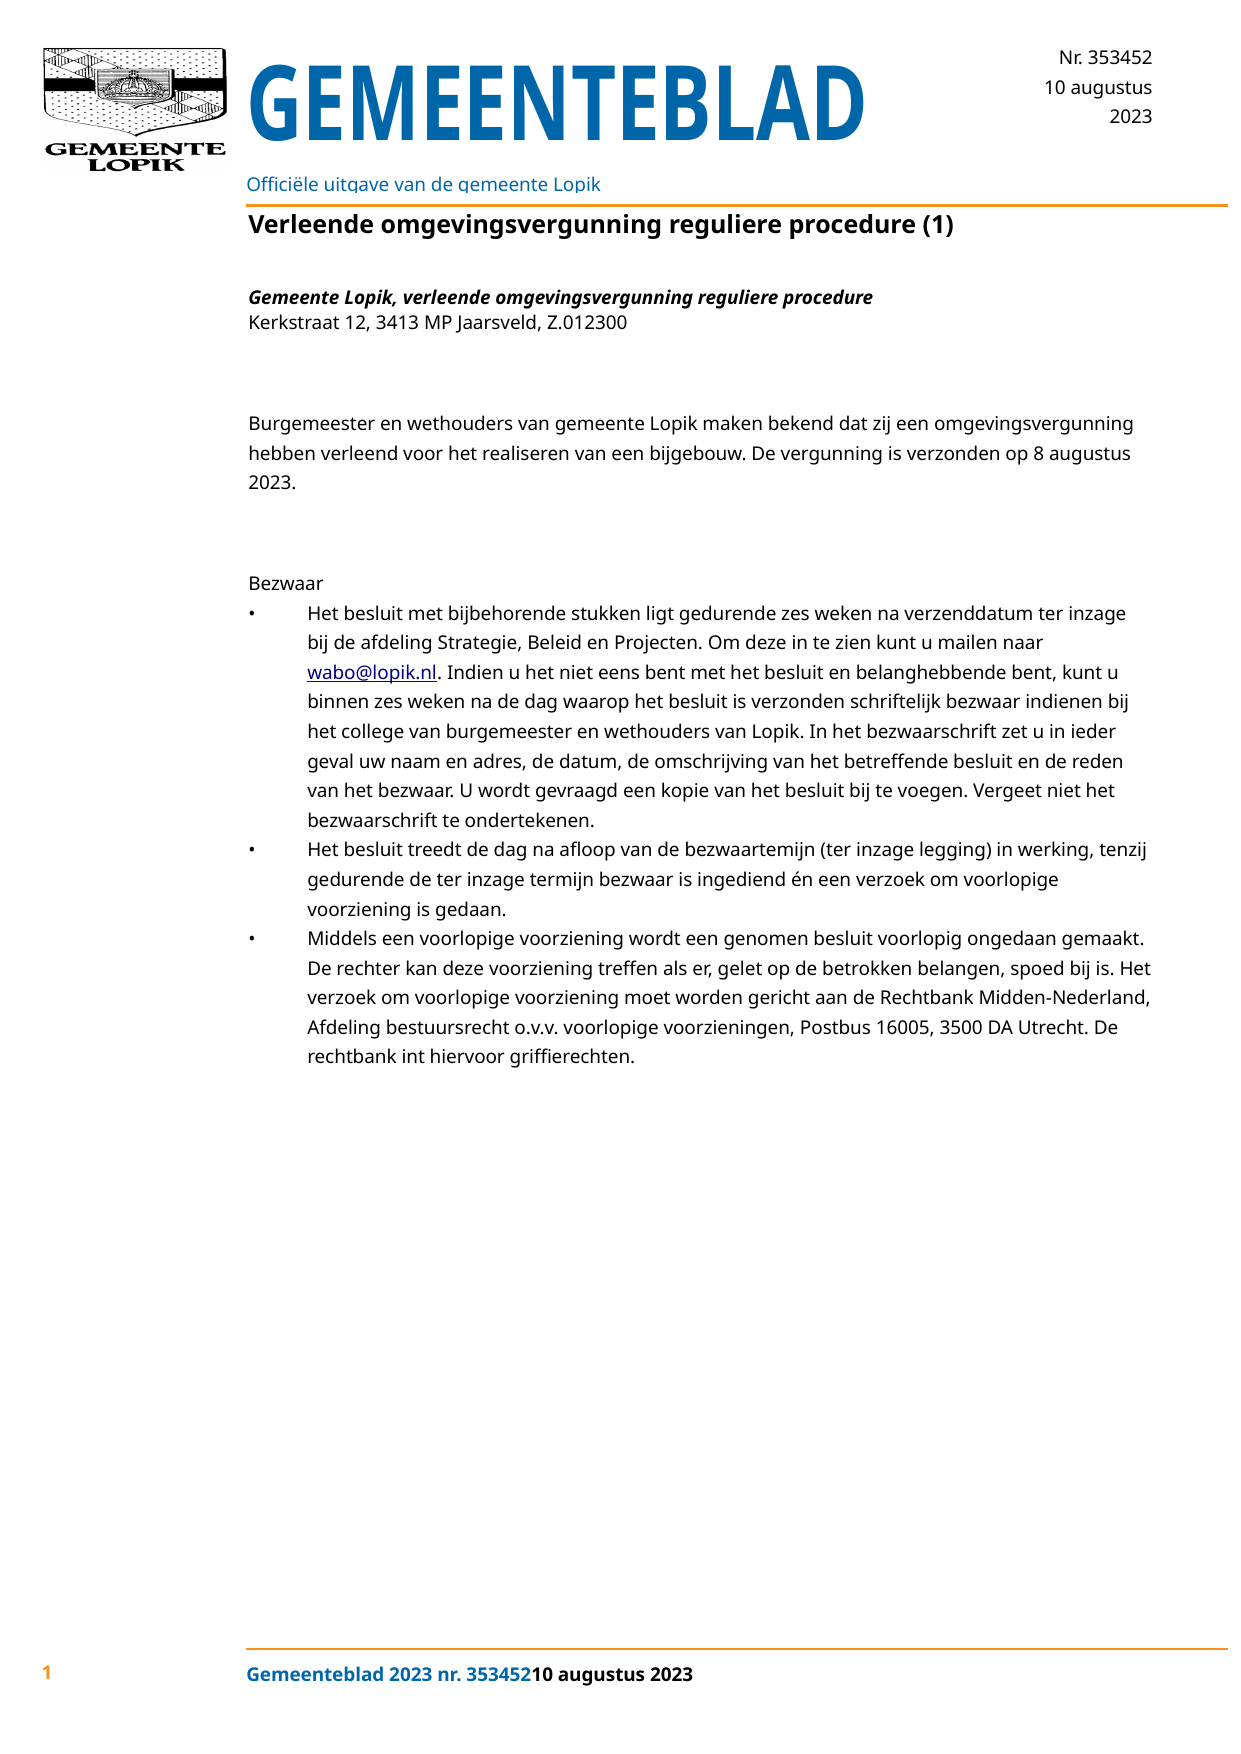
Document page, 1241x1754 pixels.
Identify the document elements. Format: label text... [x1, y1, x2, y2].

list Het besluit met bijbehorende stukken ligt gedurende zes weken na verzenddatum ter inzage bij de afdeling Strategie, Beleid en Projecten. Om deze in te zien kunt u mailen naar wabo@lopik.nl. Indien u het niet eens bent met het besluit en belanghebbende bent, kunt u binnen zes weken na de dag waarop het besluit is verzonden schriftelijk bezwaar indienen bij het college van burgemeester en wethouders van Lopik. In het bezwaarschrift zet u in ieder geval uw naam en adres, de datum, de omschrijving van het betreffende besluit en de reden van het bezwaar. U wordt gevraagd een kopie van het besluit bij te voegen. Vergeet niet het bezwaarschrift te ondertekenen. [248, 600, 1152, 833]
text Gemeente Lopik, verleende omgevingsvergunning reguliere procedure [248, 284, 1152, 309]
text Bezwaar [248, 570, 1152, 596]
text Kerkstraat 12, 3413 MP Jaarsveld, Z.012300 [248, 309, 1152, 335]
text Verleende omgevingsvergunning reguliere procedure (1) [248, 207, 1152, 241]
list Het besluit treedt de dag na afloop van de bezwaartemijn (ter inzage legging) in werking, tenzij gedurende de ter inzage termijn bezwaar is ingediend én een verzoek om voorlopige voorziening is gedaan. [248, 837, 1152, 922]
text Burgemeester en wethouders van gemeente Lopik maken bekend dat zij een omgevingsvergunning hebben verleend voor het realiseren van een bijgebouw. De vergunning is verzonden op 8 augustus 2023. [248, 410, 1152, 495]
picture [41, 47, 231, 172]
list Middels een voorlopige voorziening wordt een genomen besluit voorlopig ongedaan gemaakt. De rechter kan deze voorziening treffen als er, gelet op de betrokken belangen, spoed bij is. Het verzoek om voorlopige voorziening moet worden gericht aan de Rechtbank Midden-Nederland, Afdeling bestuursrecht o.v.v. voorlopige voorzieningen, Postbus 16005, 3500 DA Utrecht. De rechtbank int hiervoor griffierechten. [248, 925, 1152, 1069]
